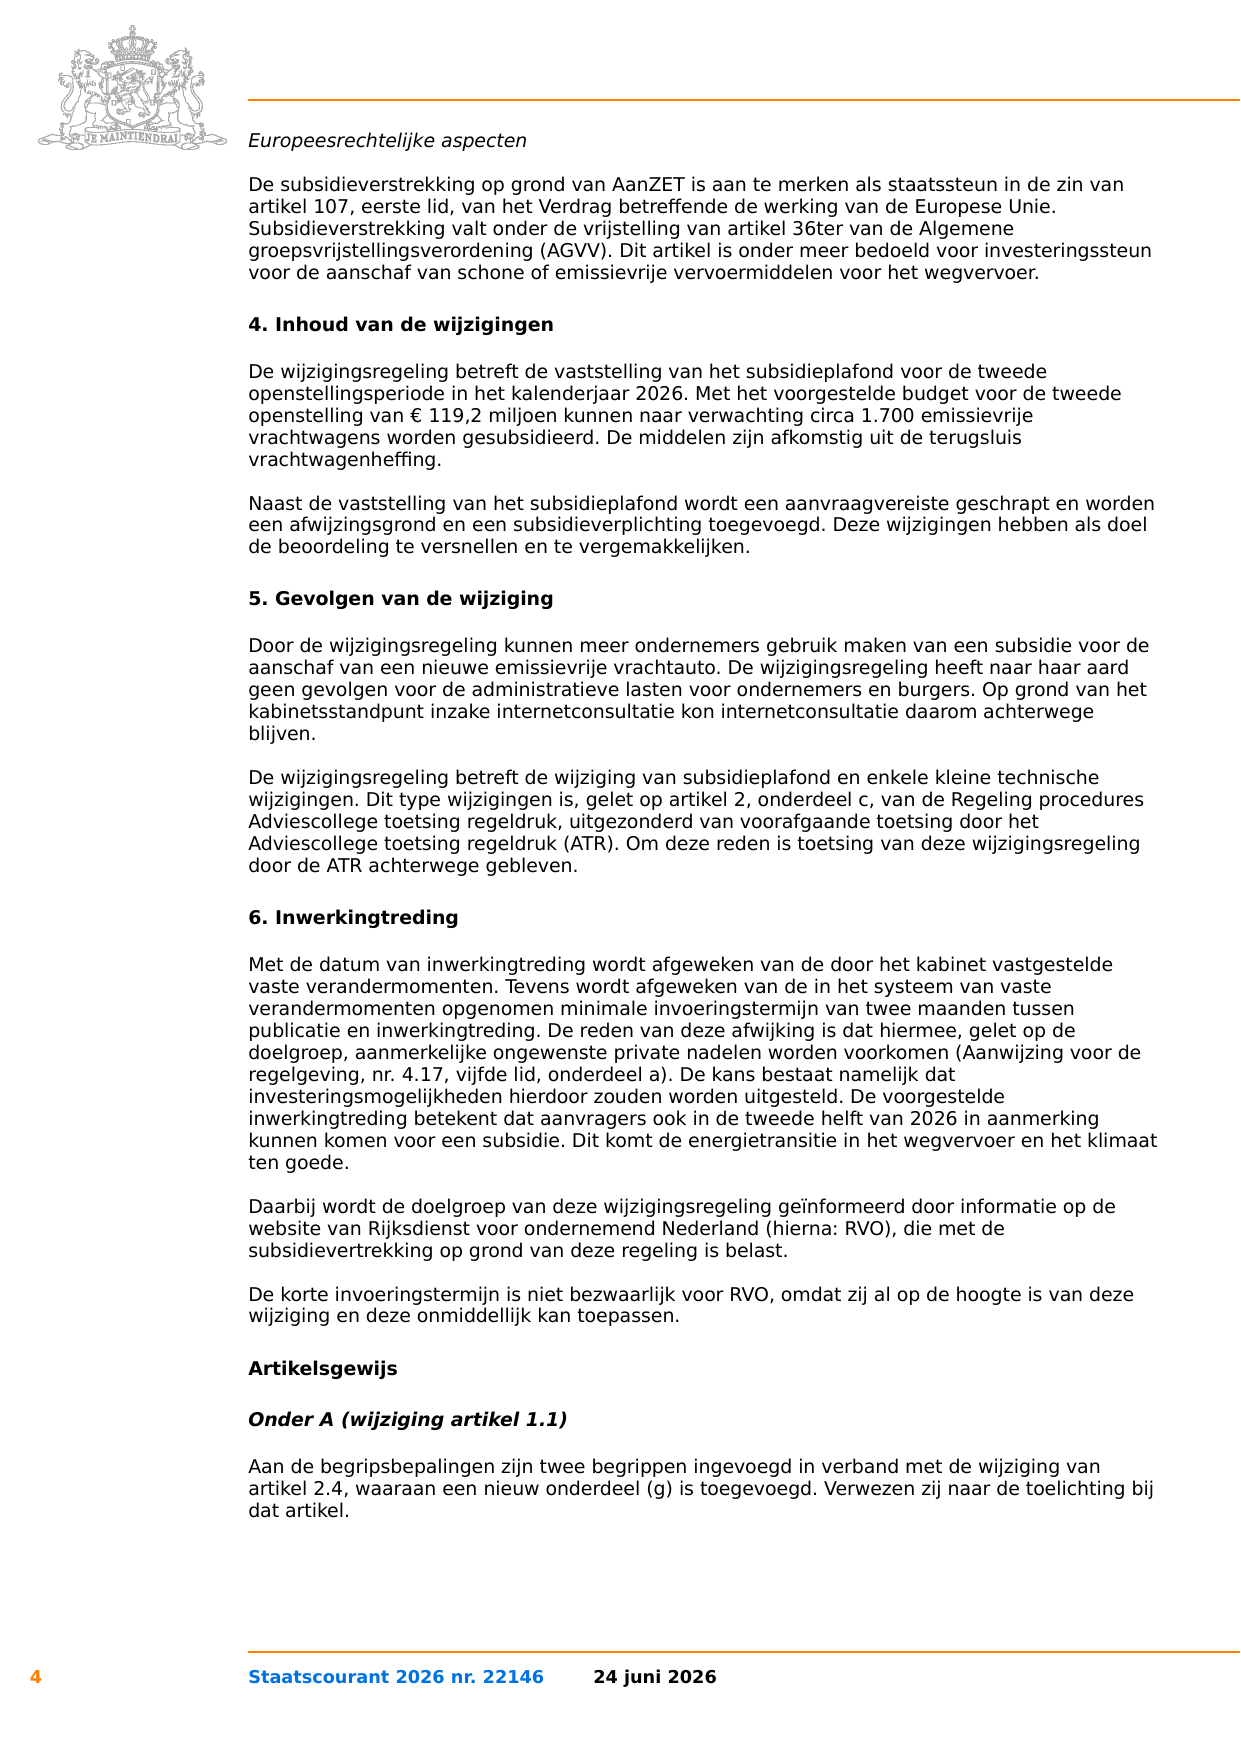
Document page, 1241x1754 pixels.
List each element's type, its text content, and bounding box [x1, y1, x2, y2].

text De subsidieverstrekking op grond van AanZET is aan te merken als staatssteun in de zin van artikel 107, eerste lid, van het Verdrag betreffende de werking van de Europese Unie. Subsidieverstrekking valt onder de vrijstelling van artikel 36ter van de Algemene groepsvrijstellingsverordening (AGVV). Dit artikel is onder meer bedoeld voor investeringssteun voor de aanschaf van schone of emissievrije vervoermiddelen voor het wegvervoer. [248, 174, 1163, 284]
text Met de datum van inwerkingtreding wordt afgeweken van de door het kabinet vastgestelde vaste verandermomenten. Tevens wordt afgeweken van de in het systeem van vaste verandermomenten opgenomen minimale invoeringstermijn van twee maanden tussen publicatie en inwerkingtreding. De reden van deze afwijking is dat hiermee, gelet op de doelgroep, aanmerkelijke ongewenste private nadelen worden voorkomen (Aanwijzing voor de regelgeving, nr. 4.17, vijfde lid, onderdeel a). De kans bestaat namelijk dat investeringsmogelijkheden hierdoor zouden worden uitgesteld. De voorgestelde inwerkingtreding betekent dat aanvragers ook in de tweede helft van 2026 in aanmerking kunnen komen voor een subsidie. Dit komt de energietransitie in het wegvervoer en het klimaat ten goede. [248, 954, 1163, 1174]
subtitle 4. Inhoud van de wijzigingen [248, 314, 1163, 336]
subtitle 6. Inwerkingtreding [248, 907, 1163, 929]
text Daarbij wordt de doelgroep van deze wijzigingsregeling geïnformeerd door informatie op de website van Rijksdienst voor ondernemend Nederland (hierna: RVO), die met de subsidievertrekking op grond van deze regeling is belast. [248, 1196, 1163, 1262]
text De korte invoeringstermijn is niet bezwaarlijk voor RVO, omdat zij al op de hoogte is van deze wijziging en deze onmiddellijk kan toepassen. [248, 1283, 1163, 1327]
text Aan de begripsbepalingen zijn twee begrippen ingevoegd in verband met de wijziging van artikel 2.4, waaraan een nieuw onderdeel (g) is toegevoegd. Verwezen zij naar de toelichting bij dat artikel. [248, 1456, 1163, 1522]
text Door de wijzigingsregeling kunnen meer ondernemers gebruik maken van een subsidie voor de aanschaf van een nieuwe emissievrije vrachtauto. De wijzigingsregeling heeft naar haar aard geen gevolgen voor de administratieve lasten voor ondernemers en burgers. Op grond van het kabinetsstandpunt inzake internetconsultatie kon internetconsultatie daarom achterwege blijven. [248, 635, 1163, 745]
text De wijzigingsregeling betreft de wijziging van subsidieplafond en enkele kleine technische wijzigingen. Dit type wijzigingen is, gelet op artikel 2, onderdeel c, van de Regeling procedures Adviescollege toetsing regeldruk, uitgezonderd van voorafgaande toetsing door het Adviescollege toetsing regeldruk (ATR). Om deze reden is toetsing van deze wijzigingsregeling door de ATR achterwege gebleven. [248, 767, 1163, 877]
subtitle Europeesrechtelijke aspecten [248, 130, 1163, 152]
subtitle Artikelsgewijs [248, 1357, 1163, 1379]
text Naast de vaststelling van het subsidieplafond wordt een aanvraagvereiste geschrapt en worden een afwijzingsgrond en een subsidieverplichting toegevoegd. Deze wijzigingen hebben als doel de beoordeling te versnellen en te vergemakkelijken. [248, 492, 1163, 558]
subtitle 5. Gevolgen van de wijziging [248, 588, 1163, 610]
text De wijzigingsregeling betreft de vaststelling van het subsidieplafond voor de tweede openstellingsperiode in het kalenderjaar 2026. Met het voorgestelde budget voor de tweede openstelling van € 119,2 miljoen kunnen naar verwachting circa 1.700 emissievrije vrachtwagens worden gesubsidieerd. De middelen zijn afkomstig uit de terugsluis vrachtwagenheffing. [248, 361, 1163, 471]
subtitle Onder A (wijziging artikel 1.1) [248, 1409, 1163, 1431]
picture [38, 25, 227, 150]
